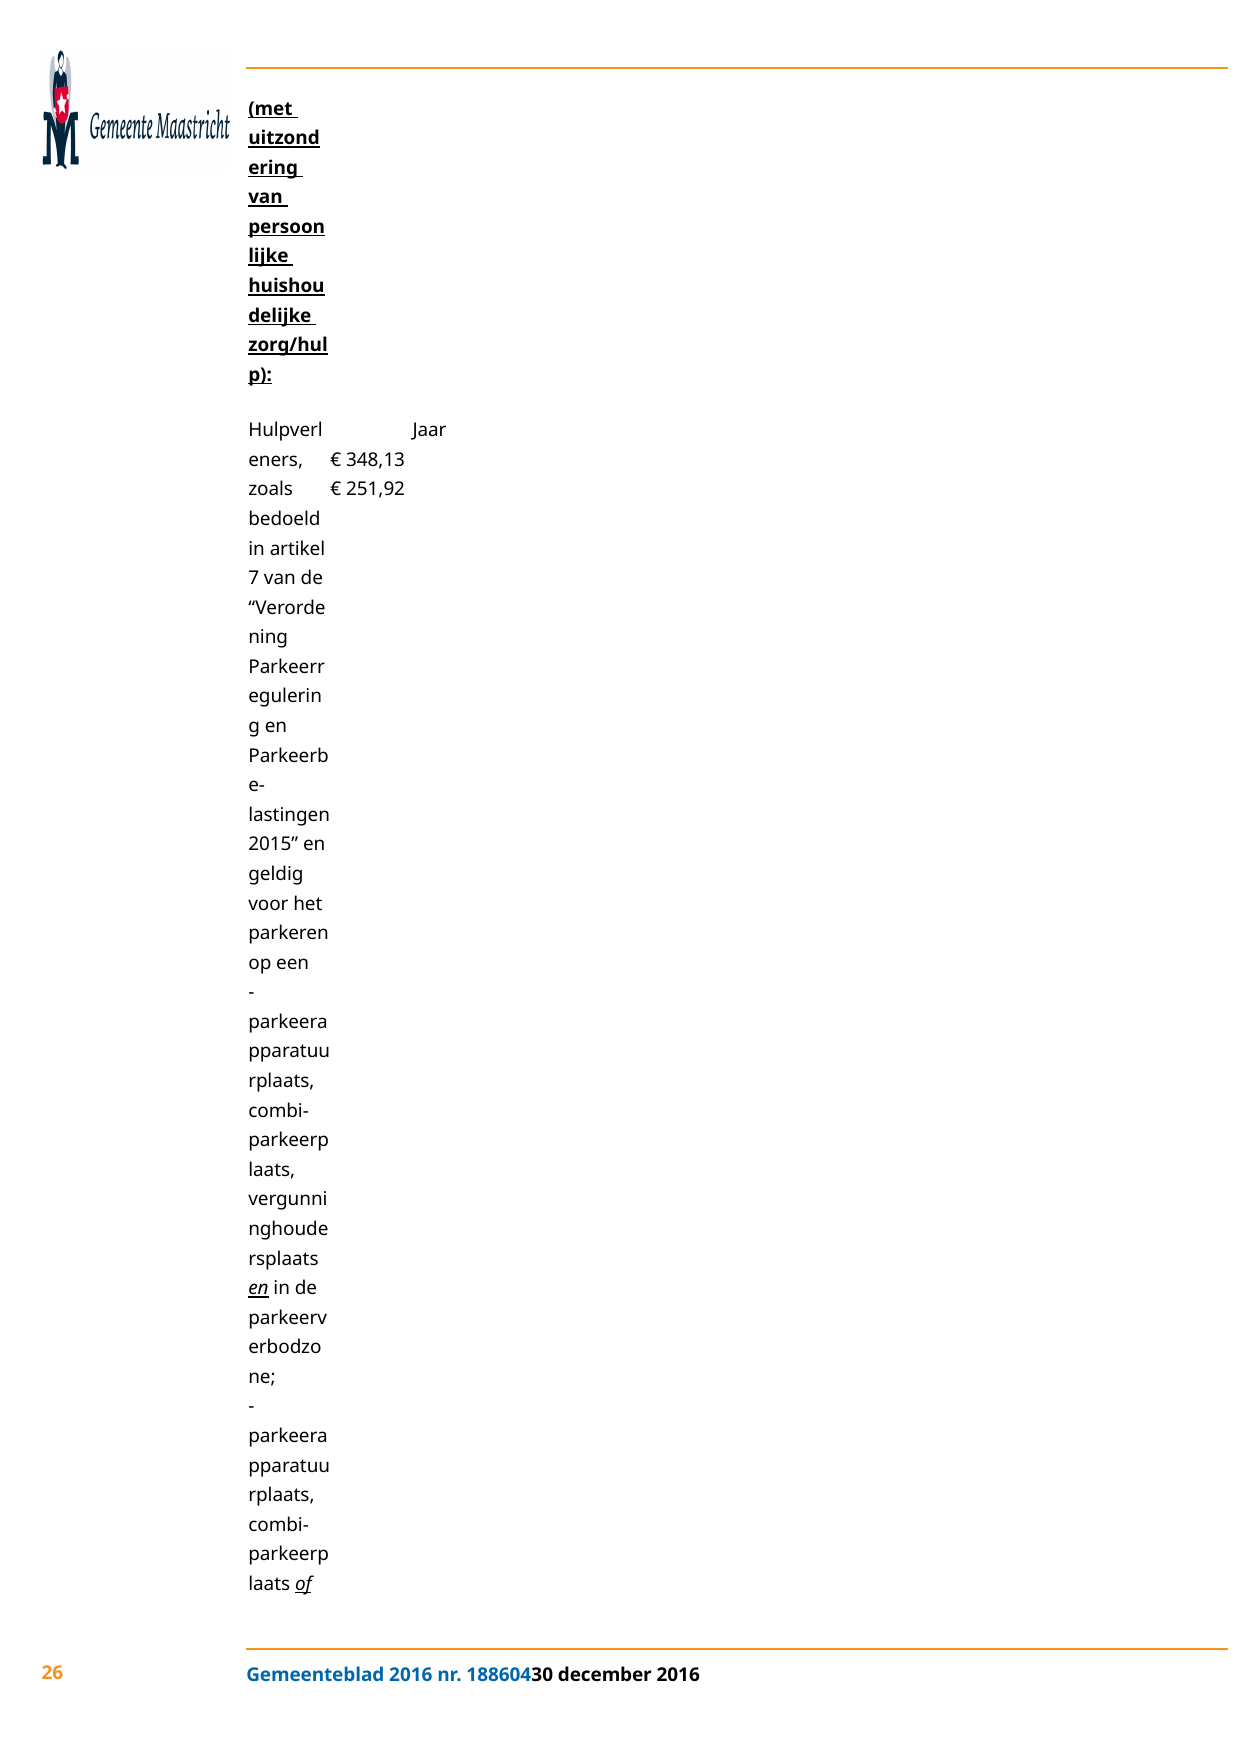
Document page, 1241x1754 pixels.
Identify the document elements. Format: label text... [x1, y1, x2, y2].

table_cell [330, 95, 412, 416]
table_cell € 348,13 € 251,92 [330, 416, 412, 1596]
picture [41, 47, 231, 172]
table_cell [412, 95, 494, 416]
table_cell Jaar [412, 416, 494, 1596]
table_cell [494, 95, 577, 416]
table_cell Hulpverleners, zoals bedoeld in artikel 7 van de “Verordening Parkeerregulering en Parkeerbe­lastingen 2015” en geldig voor het parkeren op een -parkeerapparatuur­plaats, combi-parkeerplaats, vergunninghoudersplaats en in de parkeerverbodzone; -parkeerapparatuurplaats, combi-parkeerplaats of [248, 416, 330, 1596]
table_cell (met uitzondering van persoonlijke huishoudelijke zorg/hulp): [248, 95, 330, 416]
